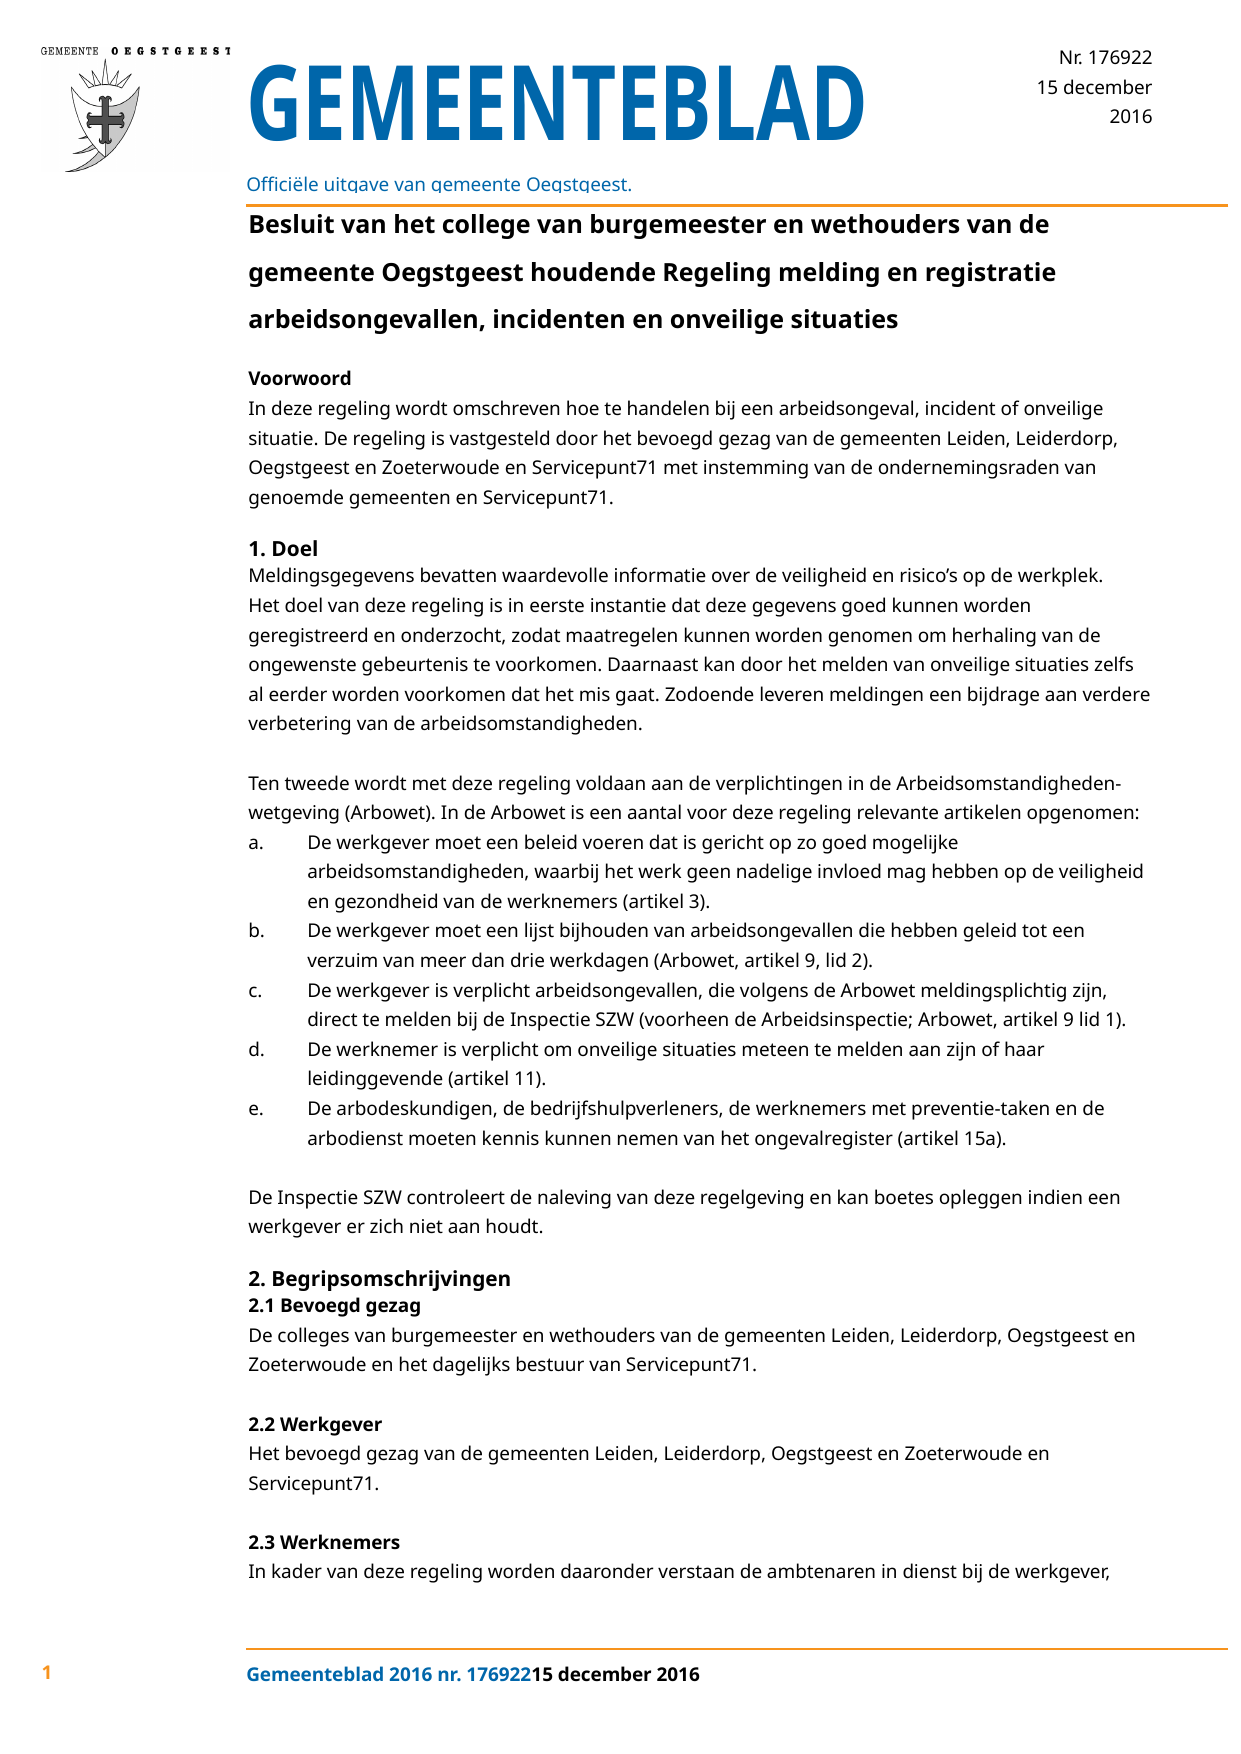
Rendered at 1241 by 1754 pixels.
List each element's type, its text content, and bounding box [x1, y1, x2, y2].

list De werknemer is verplicht om onveilige situaties meteen te melden aan zijn of haar leidinggevende (artikel 11). [248, 1036, 1152, 1091]
list De werkgever moet een beleid voeren dat is gericht op zo goed mogelijke arbeidsomstandigheden, waarbij het werk geen nadelige invloed mag hebben op de veiligheid en gezondheid van de werknemers (artikel 3). [248, 829, 1152, 914]
text Voorwoord [248, 366, 1152, 391]
text Ten tweede wordt met deze regeling voldaan aan de verplichtingen in de Arbeidsomstandigheden-wetgeving (Arbowet). In de Arbowet is een aantal voor deze regeling relevante artikelen opgenomen: [248, 770, 1152, 825]
text Het bevoegd gezag van de gemeenten Leiden, Leiderdorp, Oegstgeest en Zoeterwoude en Servicepunt71. [248, 1440, 1152, 1496]
list De arbodeskundigen, de bedrijfshulpverleners, de werknemers met preventie-taken en de arbodienst moeten kennis kunnen nemen van het ongevalregister (artikel 15a). [248, 1095, 1152, 1151]
text 2.3 Werknemers [248, 1529, 1152, 1555]
text In deze regeling wordt omschreven hoe te handelen bij een arbeidsongeval, incident of onveilige situatie. De regeling is vastgesteld door het bevoegd gezag van de gemeenten Leiden, Leiderdorp, Oegstgeest en Zoeterwoude en Servicepunt71 met instemming van de ondernemingsraden van genoemde gemeenten en Servicepunt71. [248, 395, 1152, 509]
text 2.1 Bevoegd gezag [248, 1292, 1152, 1318]
picture [41, 47, 231, 172]
text 2. Begripsomschrijvingen [248, 1264, 1152, 1292]
text 2.2 Werkgever [248, 1411, 1152, 1436]
list De werkgever is verplicht arbeidsongevallen, die volgens de Arbowet meldingsplichtig zijn, direct te melden bij de Inspectie SZW (voorheen de Arbeidsinspectie; Arbowet, artikel 9 lid 1). [248, 977, 1152, 1032]
text Meldingsgegevens bevatten waardevolle informatie over de veiligheid en risico’s op de werkplek. [248, 563, 1152, 588]
list De werkgever moet een lijst bijhouden van arbeidsongevallen die hebben geleid tot een verzuim van meer dan drie werkdagen (Arbowet, artikel 9, lid 2). [248, 918, 1152, 973]
text De colleges van burgemeester en wethouders van de gemeenten Leiden, Leiderdorp, Oegstgeest en Zoeterwoude en het dagelijks bestuur van Servicepunt71. [248, 1322, 1152, 1377]
text Het doel van deze regeling is in eerste instantie dat deze gegevens goed kunnen worden geregistreerd en onderzocht, zodat maatregelen kunnen worden genomen om herhaling van de ongewenste gebeurtenis te voorkomen. Daarnaast kan door het melden van onveilige situaties zelfs al eerder worden voorkomen dat het mis gaat. Zodoende leveren meldingen een bijdrage aan verdere verbetering van de arbeidsomstandigheden. [248, 592, 1152, 736]
text Besluit van het college van burgemeester en wethouders van de gemeente Oegstgeest houdende Regeling melding en registratie arbeidsongevallen, incidenten en onveilige situaties [248, 207, 1152, 336]
text 1. Doel [248, 534, 1152, 563]
text De Inspectie SZW controleert de naleving van deze regelgeving en kan boetes opleggen indien een werkgever er zich niet aan houdt. [248, 1184, 1152, 1239]
text In kader van deze regeling worden daaronder verstaan de ambtenaren in dienst bij de werkgever, [248, 1559, 1152, 1584]
